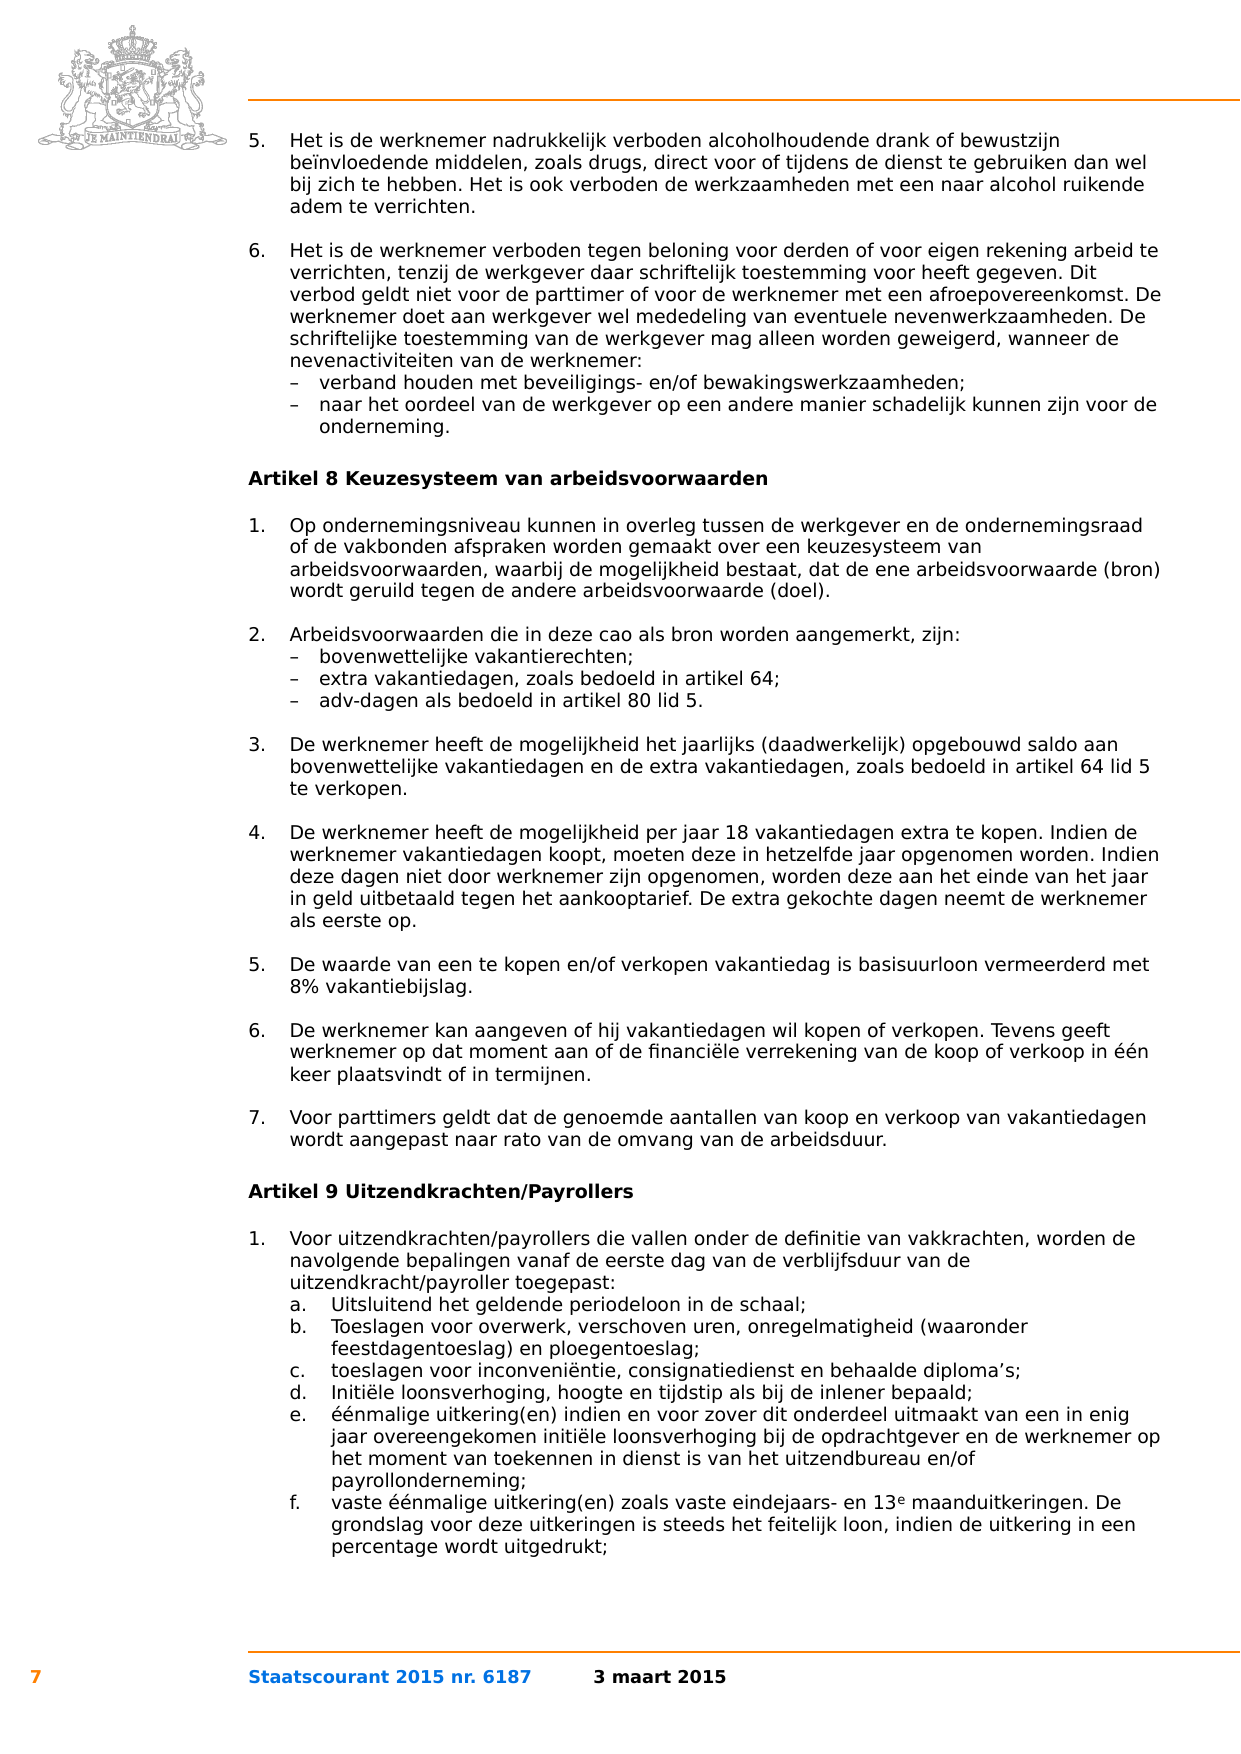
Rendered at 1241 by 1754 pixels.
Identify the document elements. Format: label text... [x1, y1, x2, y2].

text 6. Het is de werknemer verboden tegen beloning voor derden of voor eigen rekening arbeid te verrichten, tenzij de werkgever daar schriftelijk toestemming voor heeft gegeven. Dit verbod geldt niet voor de parttimer of voor de werknemer met een afroepovereenkomst. De werknemer doet aan werkgever wel mededeling van eventuele nevenwerkzaamheden. De schriftelijke toestemming van de werkgever mag alleen worden geweigerd, wanneer de nevenactiviteiten van de werknemer: [248, 240, 1163, 372]
text – extra vakantiedagen, zoals bedoeld in artikel 64; [289, 668, 1163, 690]
text b. Toeslagen voor overwerk, verschoven uren, onregelmatigheid (waaronder feestdagentoeslag) en ploegentoeslag; [289, 1316, 1163, 1360]
text a. Uitsluitend het geldende periodeloon in de schaal; [289, 1294, 1163, 1316]
text f. vaste éénmalige uitkering(en) zoals vaste eindejaars- en 13e maanduitkeringen. De grondslag voor deze uitkeringen is steeds het feitelijk loon, indien de uitkering in een percentage wordt uitgedrukt; [289, 1492, 1163, 1558]
text c. toeslagen voor inconveniëntie, consignatiedienst en behaalde diploma’s; [289, 1360, 1163, 1382]
text 5. De waarde van een te kopen en/of verkopen vakantiedag is basisuurloon vermeerderd met 8% vakantiebijslag. [248, 954, 1163, 998]
text 6. De werknemer kan aangeven of hij vakantiedagen wil kopen of verkopen. Tevens geeft werknemer op dat moment aan of de financiële verrekening van de koop of verkoop in één keer plaatsvindt of in termijnen. [248, 1019, 1163, 1085]
text d. Initiële loonsverhoging, hoogte en tijdstip als bij de inlener bepaald; [289, 1382, 1163, 1404]
subtitle Artikel 8 Keuzesysteem van arbeidsvoorwaarden [248, 467, 1163, 489]
text 2. Arbeidsvoorwaarden die in deze cao als bron worden aangemerkt, zijn: [248, 624, 1163, 646]
text 1. Op ondernemingsniveau kunnen in overleg tussen de werkgever en de ondernemingsraad of de vakbonden afspraken worden gemaakt over een keuzesysteem van arbeidsvoorwaarden, waarbij de mogelijkheid bestaat, dat de ene arbeidsvoorwaarde (bron) wordt geruild tegen de andere arbeidsvoorwaarde (doel). [248, 514, 1163, 602]
text 5. Het is de werknemer nadrukkelijk verboden alcoholhoudende drank of bewustzijn beïnvloedende middelen, zoals drugs, direct voor of tijdens de dienst te gebruiken dan wel bij zich te hebben. Het is ook verboden de werkzaamheden met een naar alcohol ruikende adem te verrichten. [248, 130, 1163, 218]
text 1. Voor uitzendkrachten/payrollers die vallen onder de definitie van vakkrachten, worden de navolgende bepalingen vanaf de eerste dag van de verblijfsduur van de uitzendkracht/payroller toegepast: [248, 1228, 1163, 1294]
text 7. Voor parttimers geldt dat de genoemde aantallen van koop en verkoop van vakantiedagen wordt aangepast naar rato van de omvang van de arbeidsduur. [248, 1107, 1163, 1151]
text 3. De werknemer heeft de mogelijkheid het jaarlijks (daadwerkelijk) opgebouwd saldo aan bovenwettelijke vakantiedagen en de extra vakantiedagen, zoals bedoeld in artikel 64 lid 5 te verkopen. [248, 734, 1163, 800]
subtitle Artikel 9 Uitzendkrachten/Payrollers [248, 1181, 1163, 1203]
text e. éénmalige uitkering(en) indien en voor zover dit onderdeel uitmaakt van een in enig jaar overeengekomen initiële loonsverhoging bij de opdrachtgever en de werknemer op het moment van toekennen in dienst is van het uitzendbureau en/of payrollonderneming; [289, 1404, 1163, 1492]
text 4. De werknemer heeft de mogelijkheid per jaar 18 vakantiedagen extra te kopen. Indien de werknemer vakantiedagen koopt, moeten deze in hetzelfde jaar opgenomen worden. Indien deze dagen niet door werknemer zijn opgenomen, worden deze aan het einde van het jaar in geld uitbetaald tegen het aankooptarief. De extra gekochte dagen neemt de werknemer als eerste op. [248, 822, 1163, 932]
text – verband houden met beveiligings- en/of bewakingswerkzaamheden; [289, 372, 1163, 393]
text – adv-dagen als bedoeld in artikel 80 lid 5. [289, 690, 1163, 712]
text – naar het oordeel van de werkgever op een andere manier schadelijk kunnen zijn voor de onderneming. [289, 393, 1163, 437]
text – bovenwettelijke vakantierechten; [289, 646, 1163, 668]
picture [38, 25, 227, 150]
